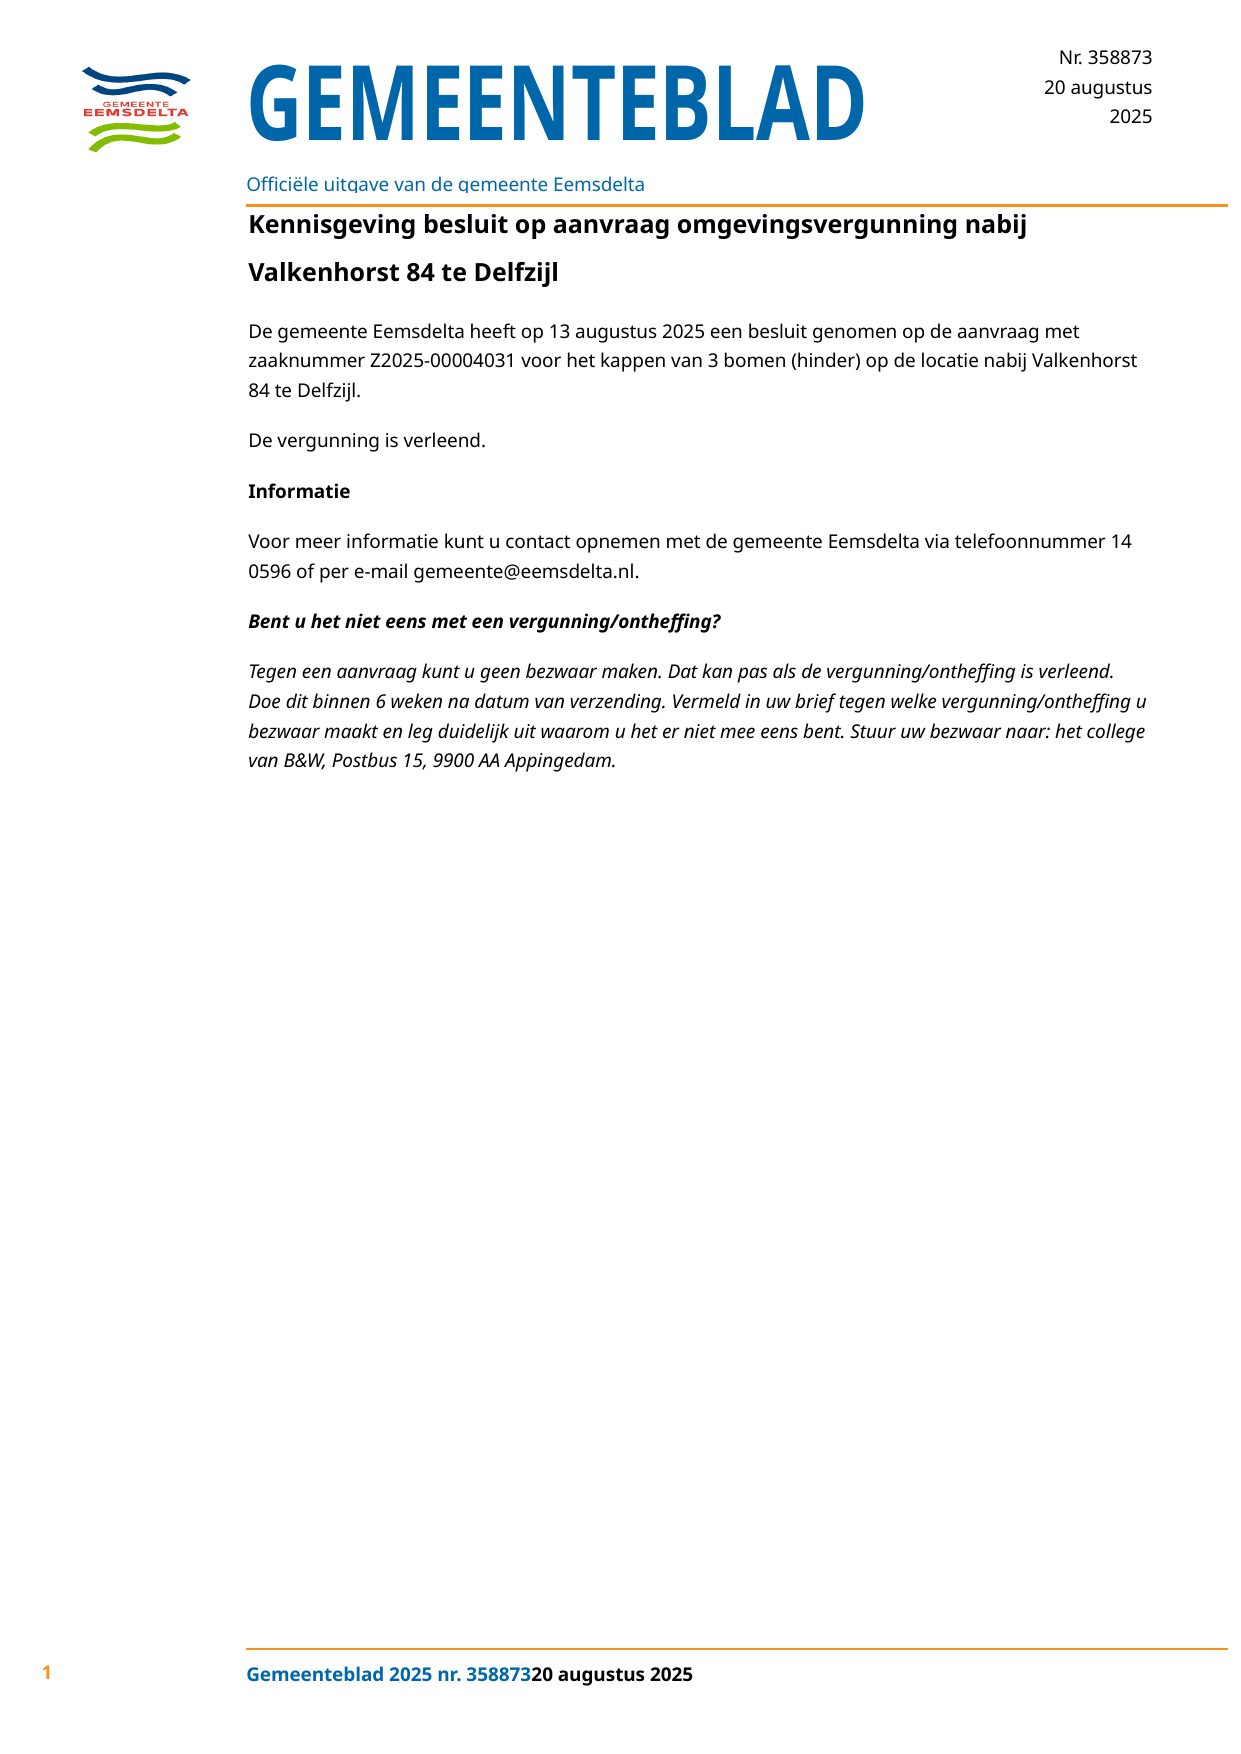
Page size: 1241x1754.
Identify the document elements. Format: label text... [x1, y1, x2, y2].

text Informatie [248, 478, 1152, 504]
text Kennisgeving besluit op aanvraag omgevingsvergunning nabij Valkenhorst 84 te Delfzijl [248, 207, 1152, 288]
text De gemeente Eemsdelta heeft op 13 augustus 2025 een besluit genomen op de aanvraag met zaaknummer Z2025-00004031 voor het kappen van 3 bomen (hinder) op de locatie nabij Valkenhorst 84 te Delfzijl. [248, 318, 1152, 403]
text Bent u het niet eens met een vergunning/ontheffing? [248, 608, 1152, 634]
text Voor meer informatie kunt u contact opnemen met de gemeente Eemsdelta via telefoonnummer 14 0596 of per e-mail gemeente@eemsdelta.nl. [248, 528, 1152, 584]
picture [41, 47, 231, 172]
text De vergunning is verleend. [248, 427, 1152, 453]
text Tegen een aanvraag kunt u geen bezwaar maken. Dat kan pas als de vergunning/ontheffing is verleend. Doe dit binnen 6 weken na datum van verzending. Vermeld in uw brief tegen welke vergunning/ontheffing u bezwaar maakt en leg duidelijk uit waarom u het er niet mee eens bent. Stuur uw bezwaar naar: het college van B&W, Postbus 15, 9900 AA Appingedam. [248, 659, 1152, 773]
